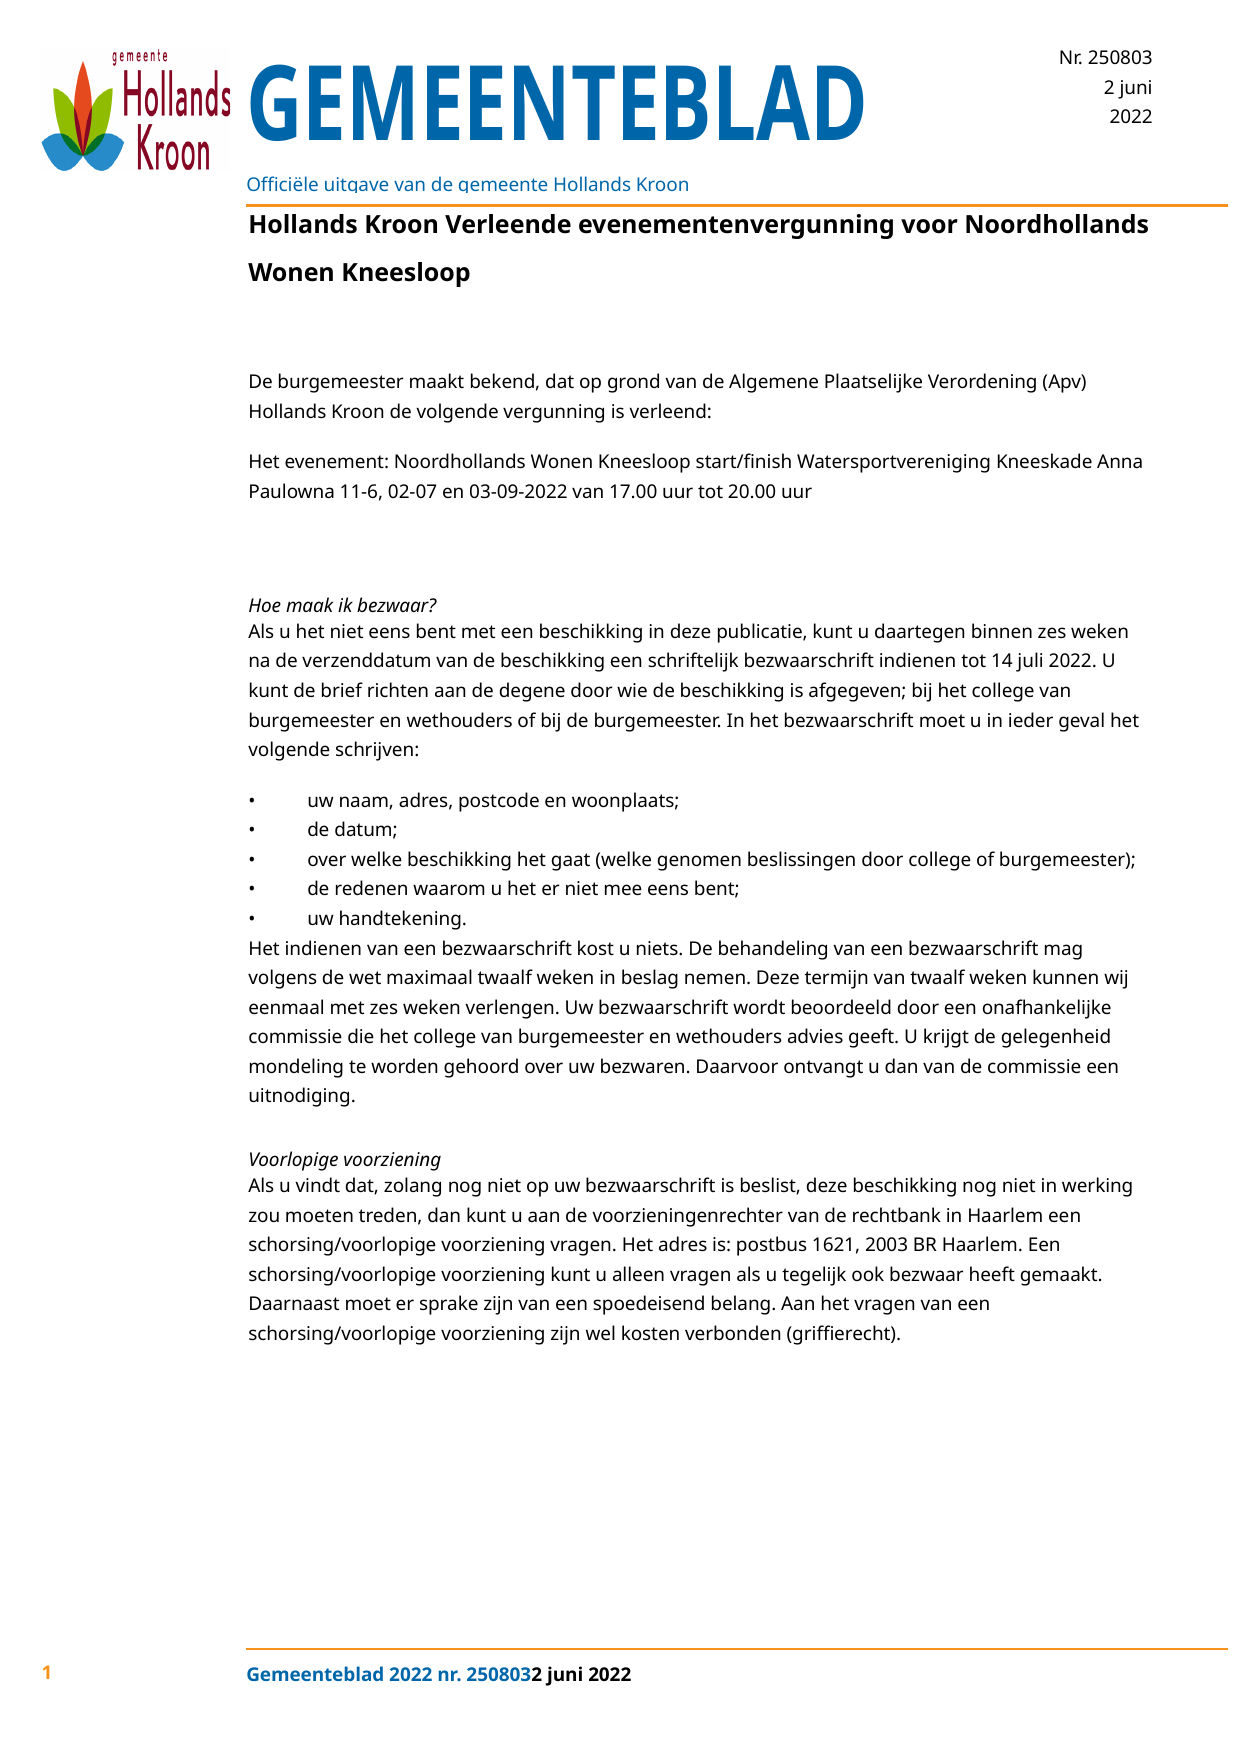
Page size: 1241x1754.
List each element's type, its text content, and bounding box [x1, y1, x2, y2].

list uw handtekening. [248, 905, 1152, 931]
text De burgemeester maakt bekend, dat op grond van de Algemene Plaatselijke Verordening (Apv) Hollands Kroon de volgende vergunning is verleend: [248, 368, 1152, 424]
text Als u het niet eens bent met een beschikking in deze publicatie, kunt u daartegen binnen zes weken na de verzenddatum van de beschikking een schriftelijk bezwaarschrift indienen tot 14 juli 2022. U kunt de brief richten aan de degene door wie de beschikking is afgegeven; bij het college van burgemeester en wethouders of bij de burgemeester. In het bezwaarschrift moet u in ieder geval het volgende schrijven: [248, 618, 1152, 762]
text Hollands Kroon Verleende evenementenvergunning voor Noordhollands Wonen Kneesloop [248, 207, 1152, 288]
text Voorlopige voorziening [248, 1147, 1152, 1172]
list over welke beschikking het gaat (welke genomen beslissingen door college of burgemeester); [248, 846, 1152, 872]
list uw naam, adres, postcode en woonplaats; [248, 787, 1152, 812]
list de redenen waarom u het er niet mee eens bent; [248, 876, 1152, 901]
text Het indienen van een bezwaarschrift kost u niets. De behandeling van een bezwaarschrift mag volgens de wet maximaal twaalf weken in beslag nemen. Deze termijn van twaalf weken kunnen wij eenmaal met zes weken verlengen. Uw bezwaarschrift wordt beoordeeld door een onafhankelijke commissie die het college van burgemeester en wethouders advies geeft. U krijgt de gelegenheid mondeling te worden gehoord over uw bezwaren. Daarvoor ontvangt u dan van de commissie een uitnodiging. [248, 935, 1152, 1108]
text Als u vindt dat, zolang nog niet op uw bezwaarschrift is beslist, deze beschikking nog niet in werking zou moeten treden, dan kunt u aan de voorzieningenrechter van de rechtbank in Haarlem een schorsing/voorlopige voorziening vragen. Het adres is: postbus 1621, 2003 BR Haarlem. Een schorsing/voorlopige voorziening kunt u alleen vragen als u tegelijk ook bezwaar heeft gemaakt. Daarnaast moet er sprake zijn van een spoedeisend belang. Aan het vragen van een schorsing/voorlopige voorziening zijn wel kosten verbonden (griffierecht). [248, 1172, 1152, 1346]
text Hoe maak ik bezwaar? [248, 592, 1152, 618]
text Het evenement: Noordhollands Wonen Kneesloop start/finish Watersportvereniging Kneeskade Anna Paulowna 11-6, 02-07 en 03-09-2022 van 17.00 uur tot 20.00 uur [248, 448, 1152, 504]
picture [41, 47, 231, 172]
list de datum; [248, 816, 1152, 842]
